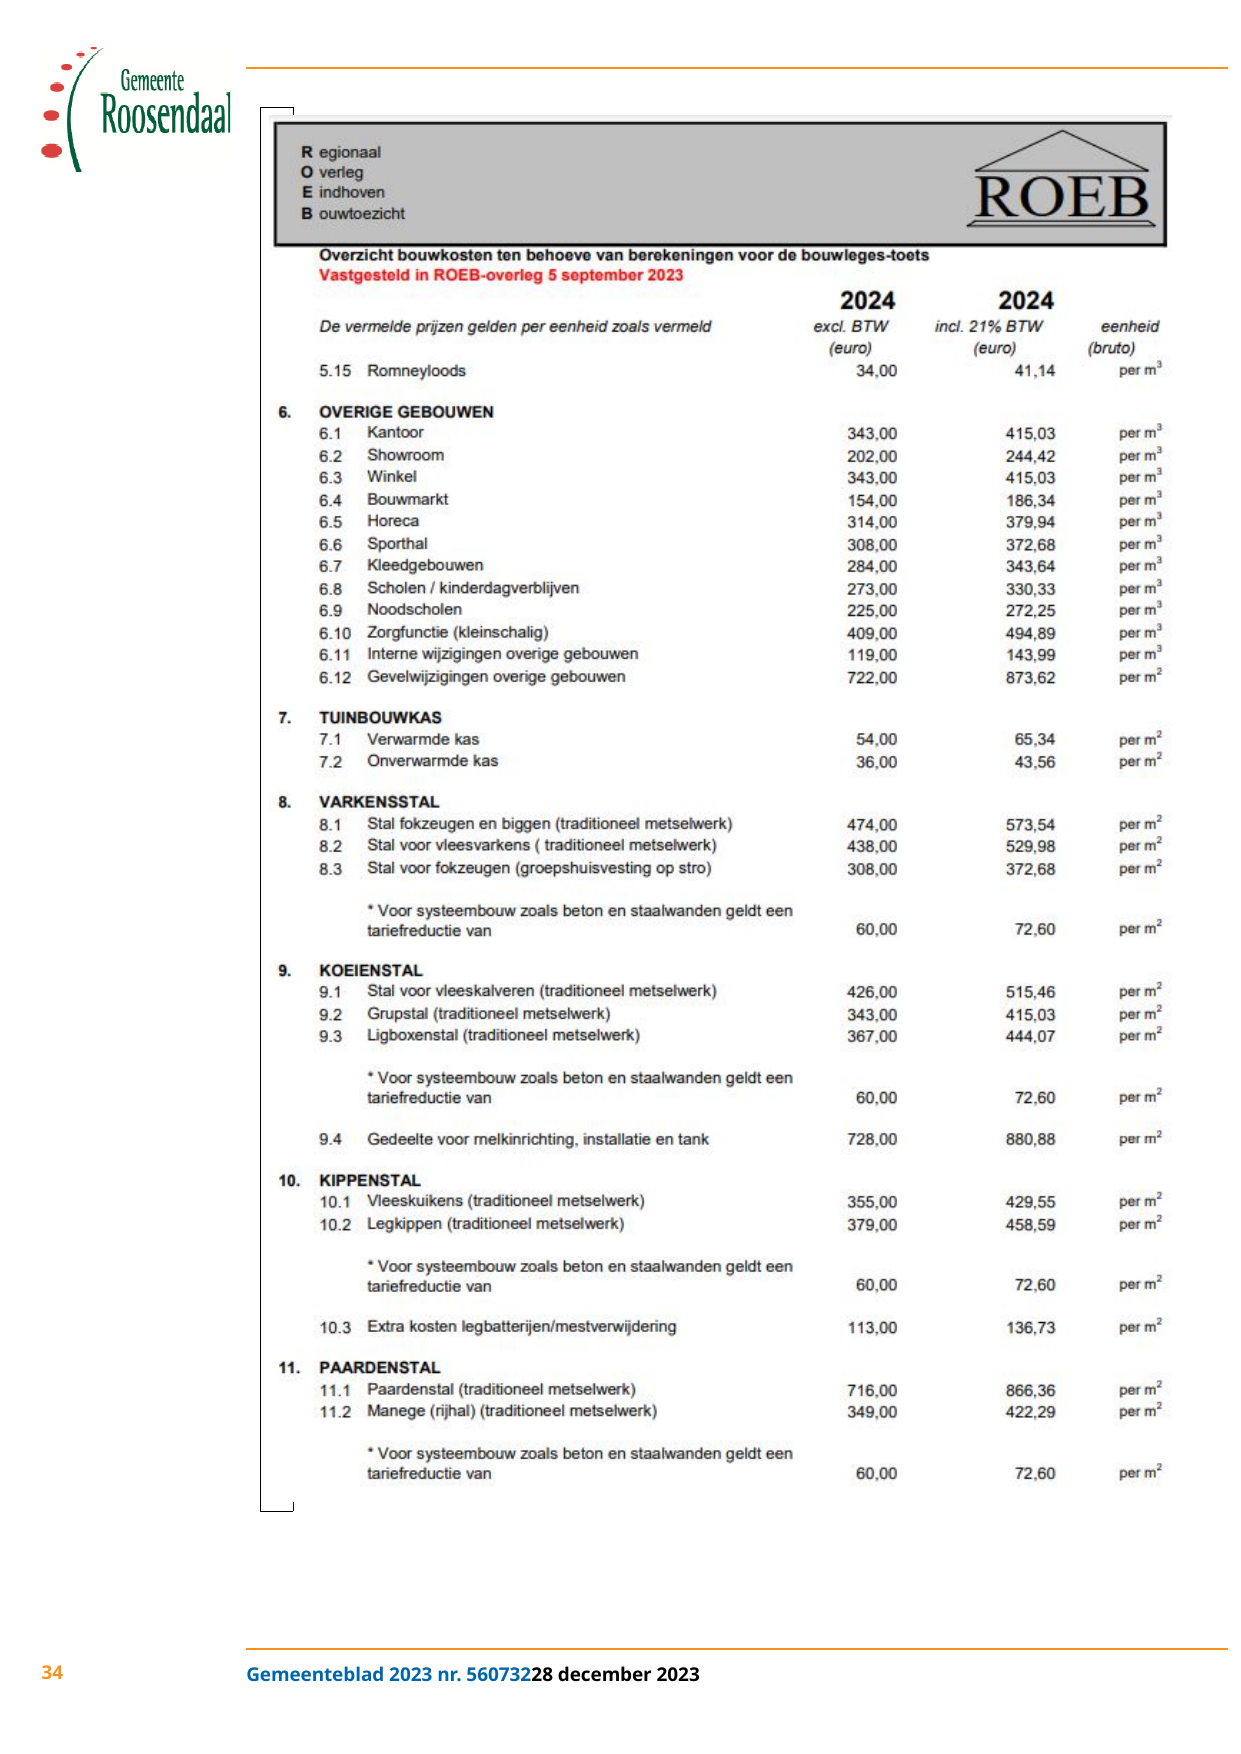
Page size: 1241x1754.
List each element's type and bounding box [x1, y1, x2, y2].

picture [268, 115, 1173, 1502]
picture [41, 47, 231, 172]
